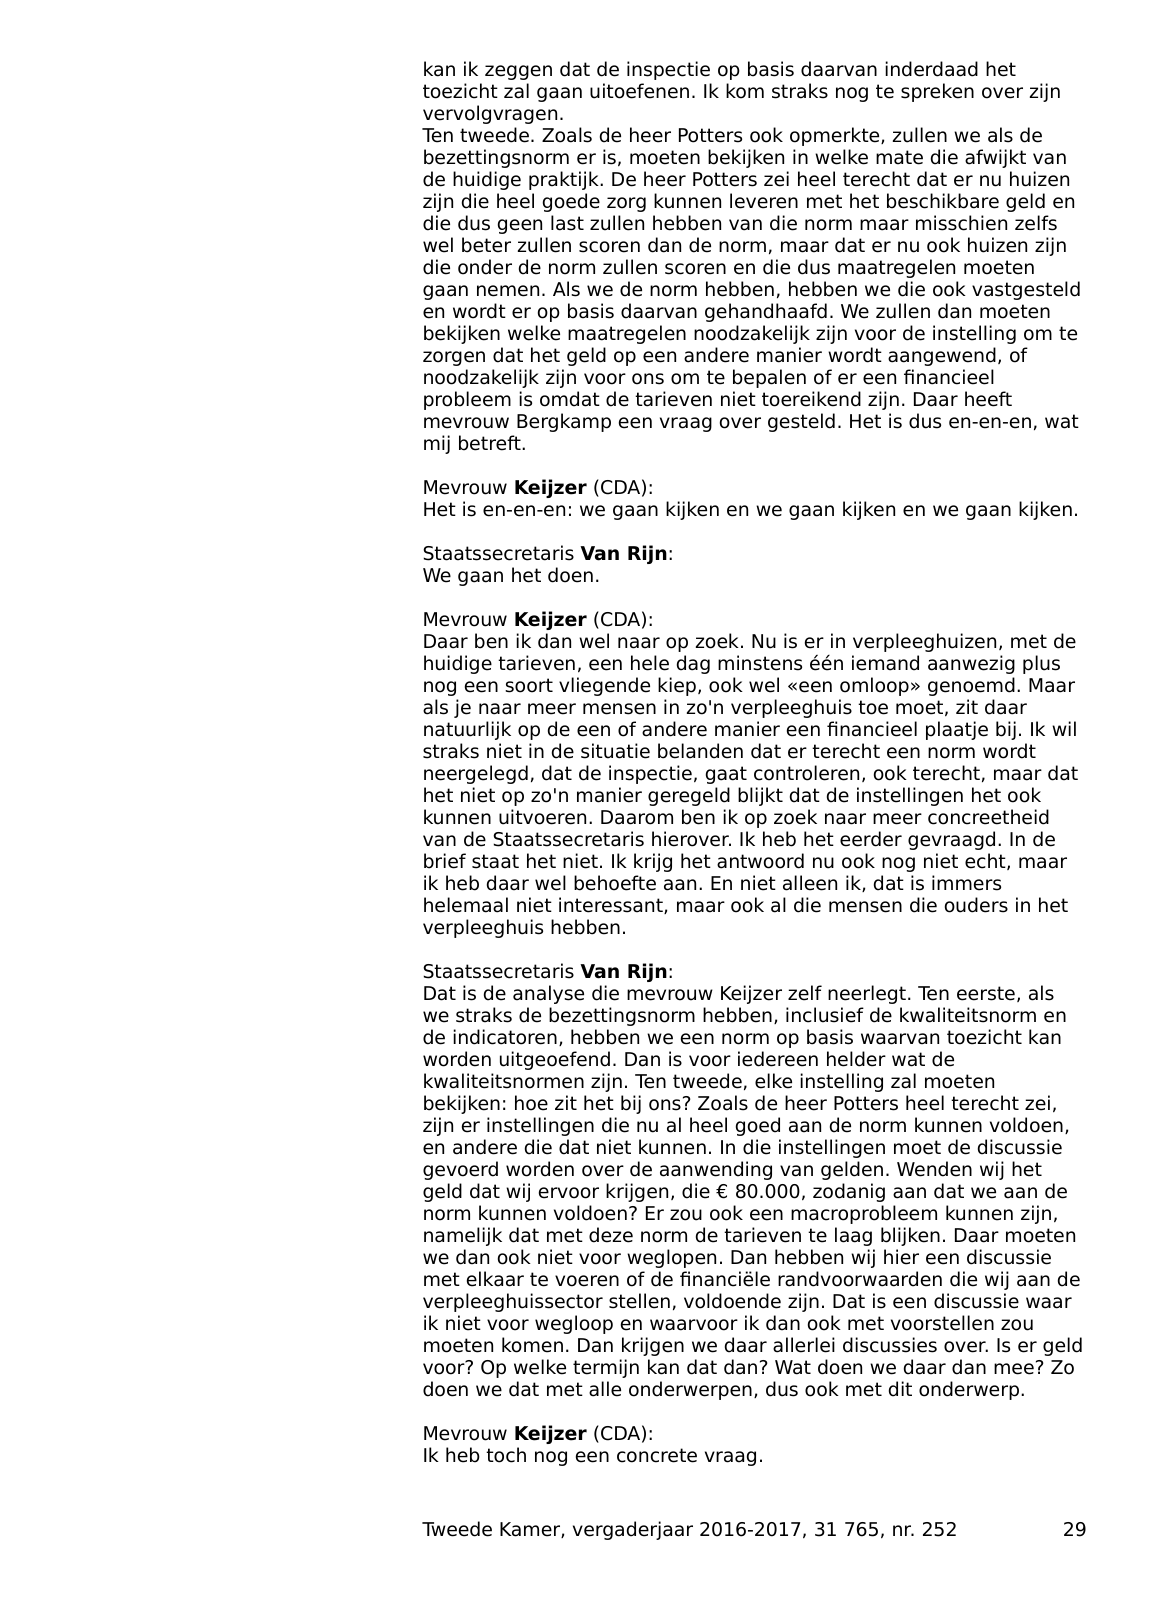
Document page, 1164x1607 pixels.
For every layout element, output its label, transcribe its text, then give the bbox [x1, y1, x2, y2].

text Het is en-en-en: we gaan kijken en we gaan kijken en we gaan kijken. [422, 499, 1087, 521]
text Staatssecretaris Van Rijn: [422, 961, 1087, 983]
text Ten tweede. Zoals de heer Potters ook opmerkte, zullen we als de bezettingsnorm er is, moeten bekijken in welke mate die afwijkt van de huidige praktijk. De heer Potters zei heel terecht dat er nu huizen zijn die heel goede zorg kunnen leveren met het beschikbare geld en die dus geen last zullen hebben van die norm maar misschien zelfs wel beter zullen scoren dan de norm, maar dat er nu ook huizen zijn die onder de norm zullen scoren en die dus maatregelen moeten gaan nemen. Als we de norm hebben, hebben we die ook vastgesteld en wordt er op basis daarvan gehandhaafd. We zullen dan moeten bekijken welke maatregelen noodzakelijk zijn voor de instelling om te zorgen dat het geld op een andere manier wordt aangewend, of noodzakelijk zijn voor ons om te bepalen of er een financieel probleem is omdat de tarieven niet toereikend zijn. Daar heeft mevrouw Bergkamp een vraag over gesteld. Het is dus en-en-en, wat mij betreft. [422, 125, 1087, 455]
text Mevrouw Keijzer (CDA): [422, 477, 1087, 499]
text kan ik zeggen dat de inspectie op basis daarvan inderdaad het toezicht zal gaan uitoefenen. Ik kom straks nog te spreken over zijn vervolgvragen. [422, 59, 1087, 125]
text Dat is de analyse die mevrouw Keijzer zelf neerlegt. Ten eerste, als we straks de bezettingsnorm hebben, inclusief de kwaliteitsnorm en de indicatoren, hebben we een norm op basis waarvan toezicht kan worden uitgeoefend. Dan is voor iedereen helder wat de kwaliteitsnormen zijn. Ten tweede, elke instelling zal moeten bekijken: hoe zit het bij ons? Zoals de heer Potters heel terecht zei, zijn er instellingen die nu al heel goed aan de norm kunnen voldoen, en andere die dat niet kunnen. In die instellingen moet de discussie gevoerd worden over de aanwending van gelden. Wenden wij het geld dat wij ervoor krijgen, die € 80.000, zodanig aan dat we aan de norm kunnen voldoen? Er zou ook een macroprobleem kunnen zijn, namelijk dat met deze norm de tarieven te laag blijken. Daar moeten we dan ook niet voor weglopen. Dan hebben wij hier een discussie met elkaar te voeren of de financiële randvoorwaarden die wij aan de verpleeghuissector stellen, voldoende zijn. Dat is een discussie waar ik niet voor wegloop en waarvoor ik dan ook met voorstellen zou moeten komen. Dan krijgen we daar allerlei discussies over. Is er geld voor? Op welke termijn kan dat dan? Wat doen we daar dan mee? Zo doen we dat met alle onderwerpen, dus ook met dit onderwerp. [422, 983, 1087, 1401]
text Mevrouw Keijzer (CDA): [422, 609, 1087, 631]
text Ik heb toch nog een concrete vraag. [422, 1445, 1087, 1467]
text We gaan het doen. [422, 565, 1087, 587]
text Mevrouw Keijzer (CDA): [422, 1423, 1087, 1445]
text Daar ben ik dan wel naar op zoek. Nu is er in verpleeghuizen, met de huidige tarieven, een hele dag minstens één iemand aanwezig plus nog een soort vliegende kiep, ook wel «een omloop» genoemd. Maar als je naar meer mensen in zo'n verpleeghuis toe moet, zit daar natuurlijk op de een of andere manier een financieel plaatje bij. Ik wil straks niet in de situatie belanden dat er terecht een norm wordt neergelegd, dat de inspectie, gaat controleren, ook terecht, maar dat het niet op zo'n manier geregeld blijkt dat de instellingen het ook kunnen uitvoeren. Daarom ben ik op zoek naar meer concreetheid van de Staatssecretaris hierover. Ik heb het eerder gevraagd. In de brief staat het niet. Ik krijg het antwoord nu ook nog niet echt, maar ik heb daar wel behoefte aan. En niet alleen ik, dat is immers helemaal niet interessant, maar ook al die mensen die ouders in het verpleeghuis hebben. [422, 631, 1087, 939]
text Staatssecretaris Van Rijn: [422, 543, 1087, 565]
